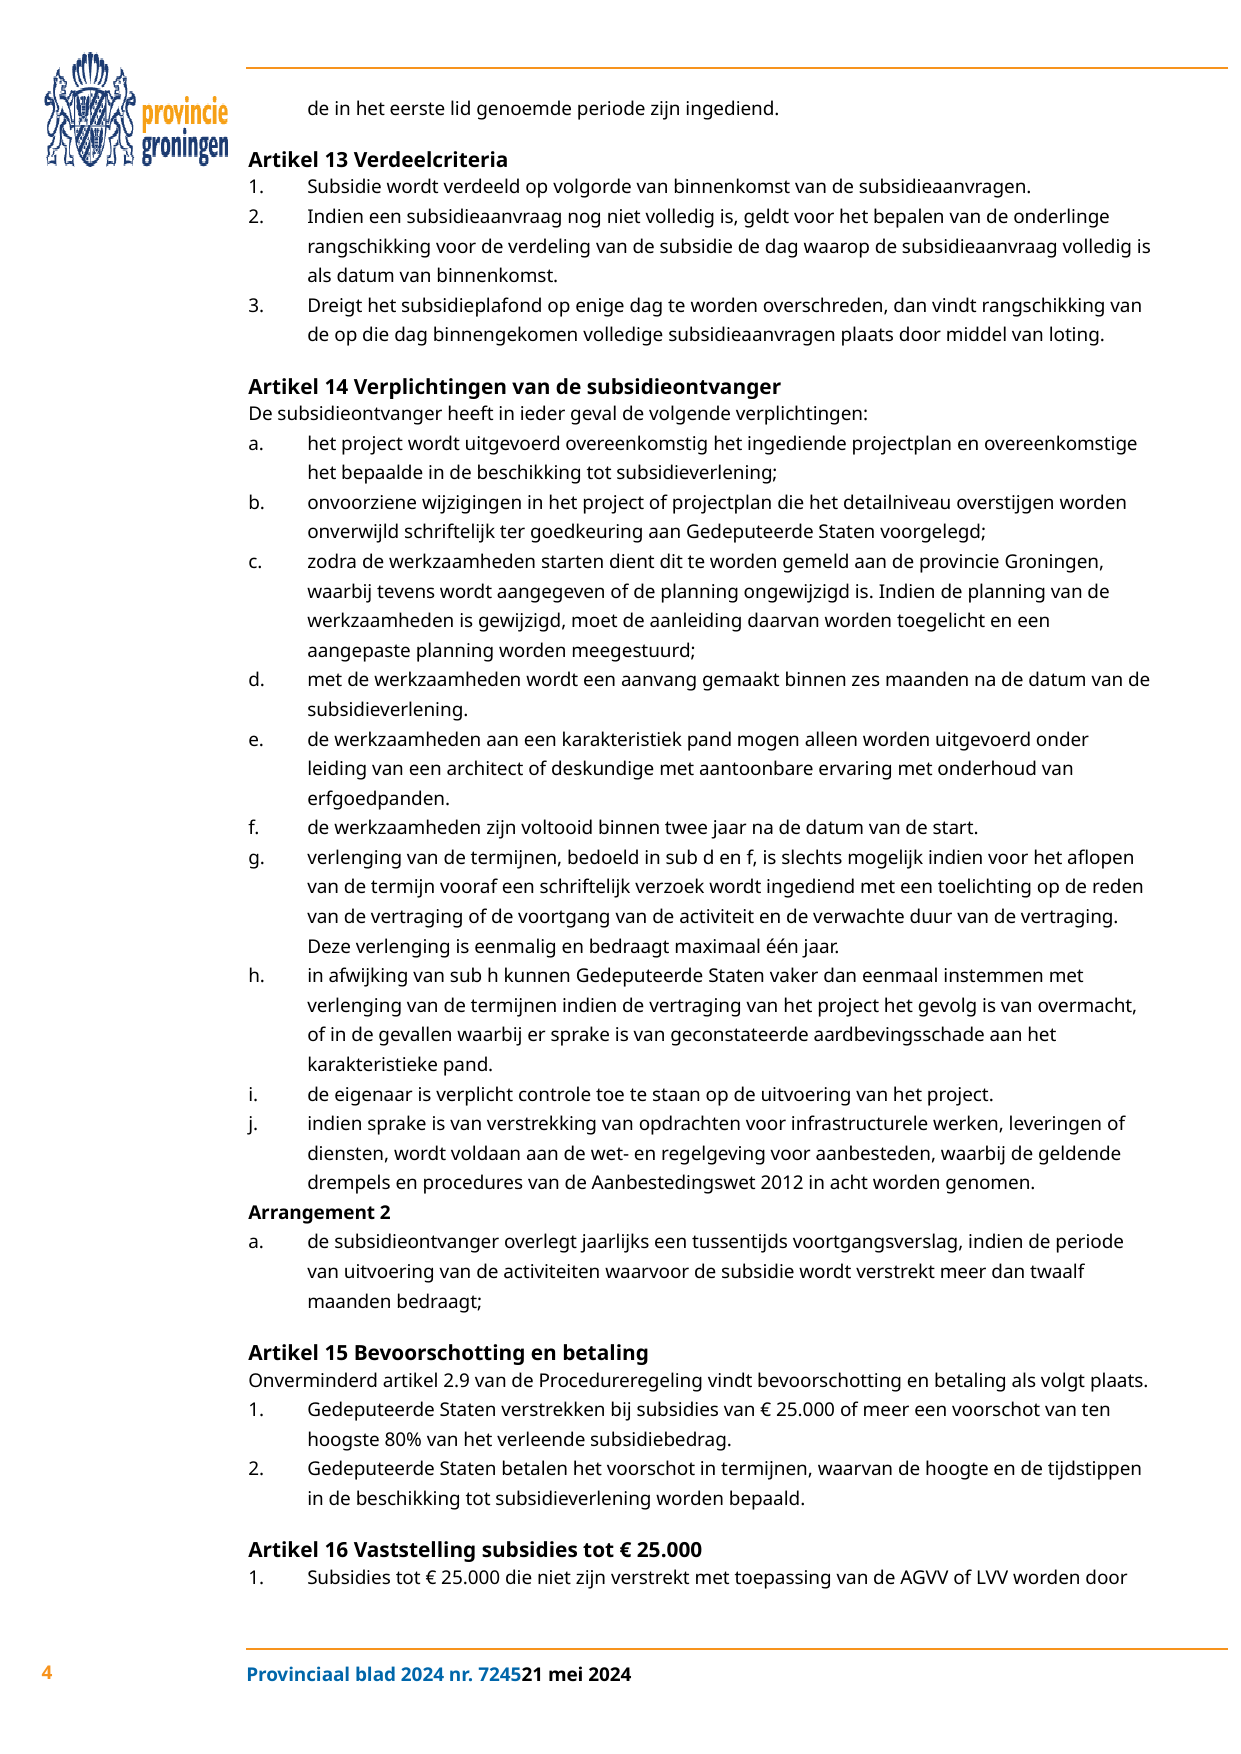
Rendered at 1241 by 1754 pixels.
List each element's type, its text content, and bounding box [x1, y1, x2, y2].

list Subsidie wordt verdeeld op volgorde van binnenkomst van de subsidieaanvragen. [248, 174, 1152, 199]
text Artikel 13 Verdeelcriteria [248, 145, 1152, 174]
list het project wordt uitgevoerd overeenkomstig het ingediende projectplan en overeenkomstige het bepaalde in de beschikking tot subsidieverlening; [248, 430, 1152, 485]
list onvoorziene wijzigingen in het project of projectplan die het detailniveau overstijgen worden onverwijld schriftelijk ter goedkeuring aan Gedeputeerde Staten voorgelegd; [248, 489, 1152, 544]
list Gedeputeerde Staten betalen het voorschot in termijnen, waarvan de hoogte en de tijdstippen in de beschikking tot subsidieverlening worden bepaald. [248, 1456, 1152, 1511]
text Onverminderd artikel 2.9 van de Procedureregeling vindt bevoorschotting en betaling als volgt plaats. [248, 1367, 1152, 1392]
list in afwijking van sub h kunnen Gedeputeerde Staten vaker dan eenmaal instemmen met verlenging van de termijnen indien de vertraging van het project het gevolg is van overmacht, of in de gevallen waarbij er sprake is van geconstateerde aardbevingsschade aan het karakteristieke pand. [248, 962, 1152, 1077]
list zodra de werkzaamheden starten dient dit te worden gemeld aan de provincie Groningen, waarbij tevens wordt aangegeven of de planning ongewijzigd is. Indien de planning van de werkzaamheden is gewijzigd, moet de aanleiding daarvan worden toegelicht en een aangepaste planning worden meegestuurd; [248, 548, 1152, 663]
list Gedeputeerde Staten verstrekken bij subsidies van € 25.000 of meer een voorschot van ten hoogste 80% van het verleende subsidiebedrag. [248, 1396, 1152, 1452]
list de werkzaamheden aan een karakteristiek pand mogen alleen worden uitgevoerd onder leiding van een architect of deskundige met aantoonbare ervaring met onderhoud van erfgoedpanden. [248, 726, 1152, 811]
list verlenging van de termijnen, bedoeld in sub d en f, is slechts mogelijk indien voor het aflopen van de termijn vooraf een schriftelijk verzoek wordt ingediend met een toelichting op de reden van de vertraging of de voortgang van de activiteit en de verwachte duur van de vertraging. Deze verlenging is eenmalig en bedraagt maximaal één jaar. [248, 844, 1152, 959]
list Subsidies tot € 25.000 die niet zijn verstrekt met toepassing van de AGVV of LVV worden door [248, 1564, 1152, 1590]
picture [41, 47, 231, 172]
text Artikel 14 Verplichtingen van de subsidieontvanger [248, 372, 1152, 400]
text Artikel 15 Bevoorschotting en betaling [248, 1338, 1152, 1367]
list Indien een subsidieaanvraag nog niet volledig is, geldt voor het bepalen van de onderlinge rangschikking voor de verdeling van de subsidie de dag waarop de subsidieaanvraag volledig is als datum van binnenkomst. [248, 203, 1152, 288]
text Artikel 16 Vaststelling subsidies tot € 25.000 [248, 1536, 1152, 1564]
list de subsidieontvanger overlegt jaarlijks een tussentijds voortgangsverslag, indien de periode van uitvoering van de activiteiten waarvoor de subsidie wordt verstrekt meer dan twaalf maanden bedraagt; [248, 1229, 1152, 1314]
list met de werkzaamheden wordt een aanvang gemaakt binnen zes maanden na de datum van de subsidieverlening. [248, 667, 1152, 722]
list de in het eerste lid genoemde periode zijn ingediend. [248, 95, 1152, 121]
list de werkzaamheden zijn voltooid binnen twee jaar na de datum van de start. [248, 814, 1152, 840]
text De subsidieontvanger heeft in ieder geval de volgende verplichtingen: [248, 400, 1152, 426]
text Arrangement 2 [248, 1199, 1152, 1225]
list indien sprake is van verstrekking van opdrachten voor infrastructurele werken, leveringen of diensten, wordt voldaan aan de wet- en regelgeving voor aanbesteden, waarbij de geldende drempels en procedures van de Aanbestedingswet 2012 in acht worden genomen. [248, 1110, 1152, 1195]
list Dreigt het subsidieplafond op enige dag te worden overschreden, dan vindt rangschikking van de op die dag binnengekomen volledige subsidieaanvragen plaats door middel van loting. [248, 292, 1152, 347]
list de eigenaar is verplicht controle toe te staan op de uitvoering van het project. [248, 1081, 1152, 1107]
